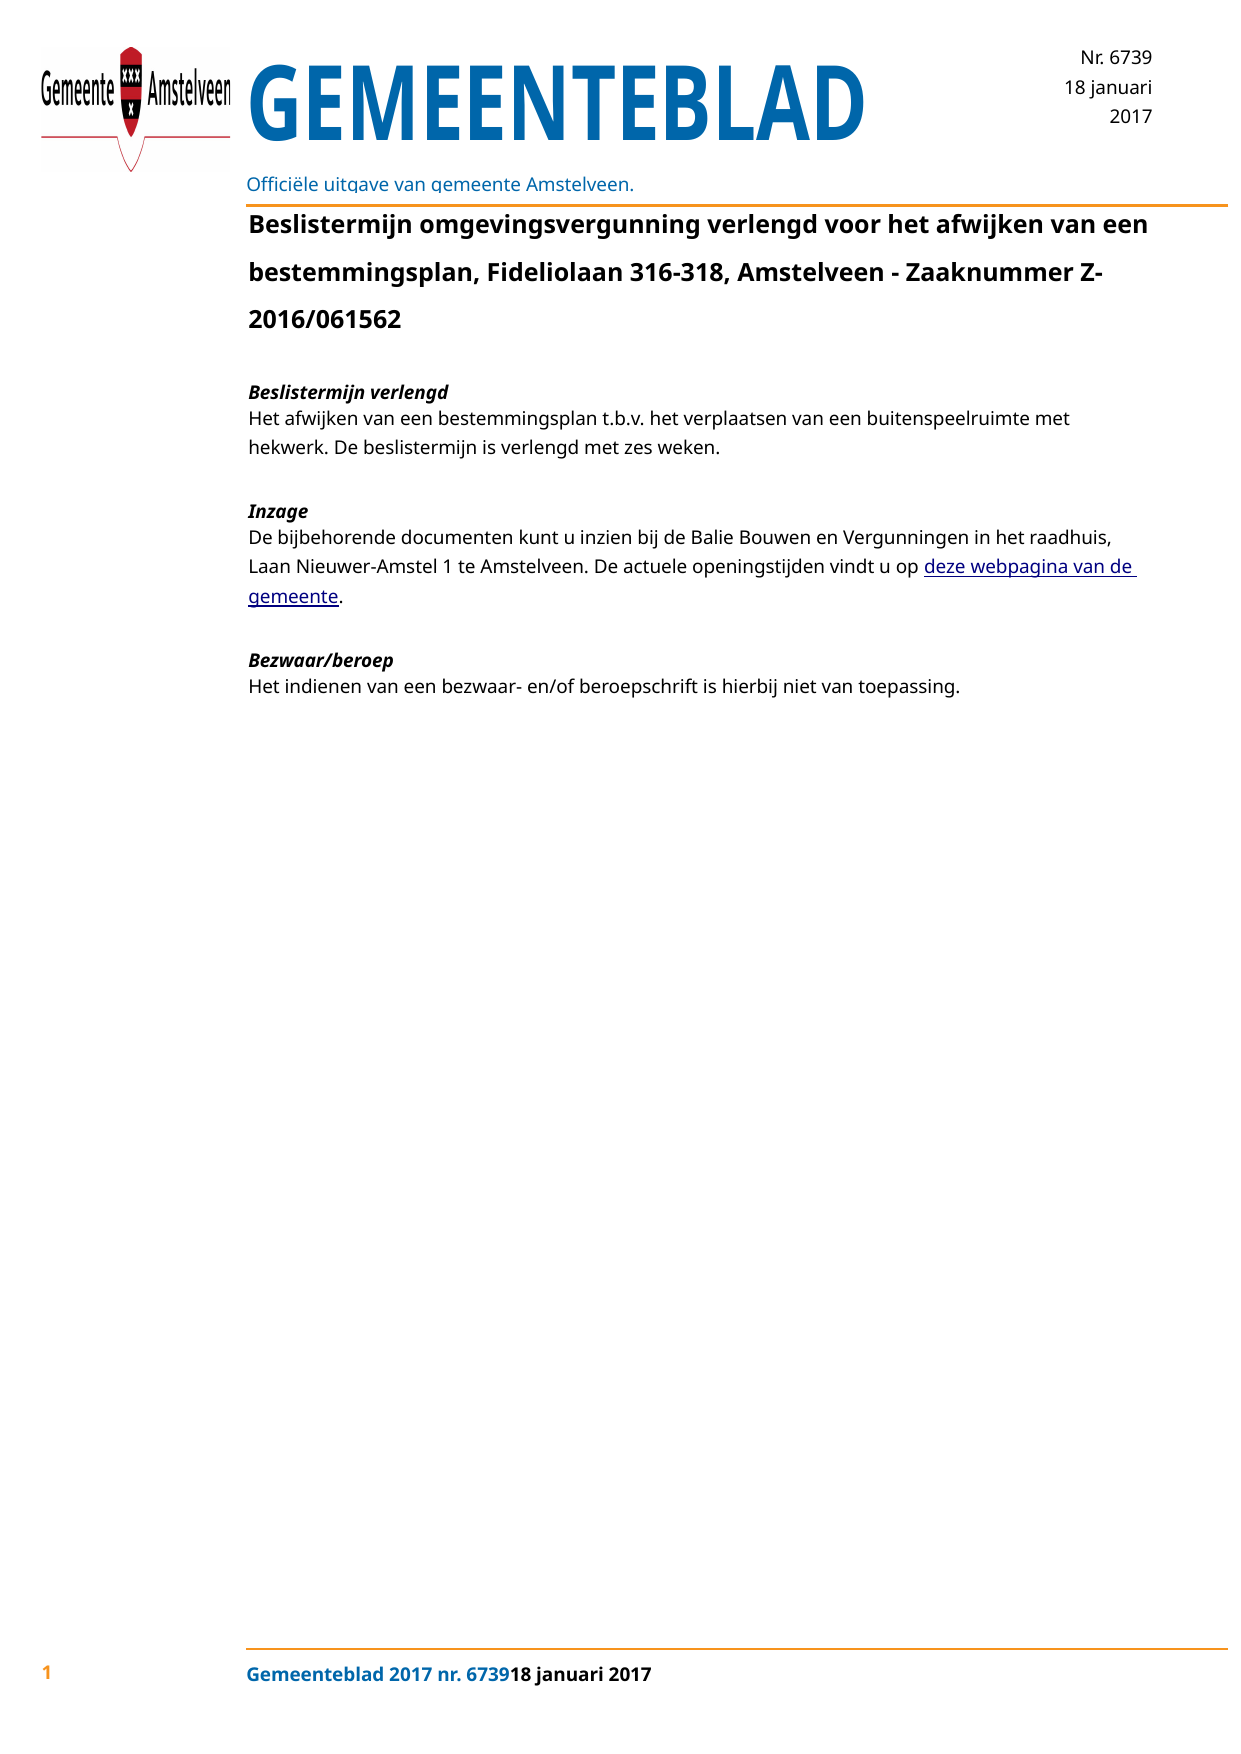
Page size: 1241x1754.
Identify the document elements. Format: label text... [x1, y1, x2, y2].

text Het afwijken van een bestemmingsplan t.b.v. het verplaatsen van een buitenspeelruimte met hekwerk. De beslistermijn is verlengd met zes weken. [248, 405, 1152, 460]
text Bezwaar/beroep [248, 647, 1152, 673]
text Het indienen van een bezwaar- en/of beroepschrift is hierbij niet van toepassing. [248, 673, 1152, 699]
text De bijbehorende documenten kunt u inzien bij de Balie Bouwen en Vergunningen in het raadhuis, Laan Nieuwer-Amstel 1 te Amstelveen. De actuele openingstijden vindt u op deze webpagina van de gemeente. [248, 524, 1152, 609]
text Beslistermijn omgevingsvergunning verlengd voor het afwijken van een bestemmingsplan, Fideliolaan 316-318, Amstelveen - Zaaknummer Z-2016/061562 [248, 207, 1152, 336]
text Inzage [248, 498, 1152, 524]
picture [41, 47, 231, 172]
text Beslistermijn verlengd [248, 379, 1152, 405]
